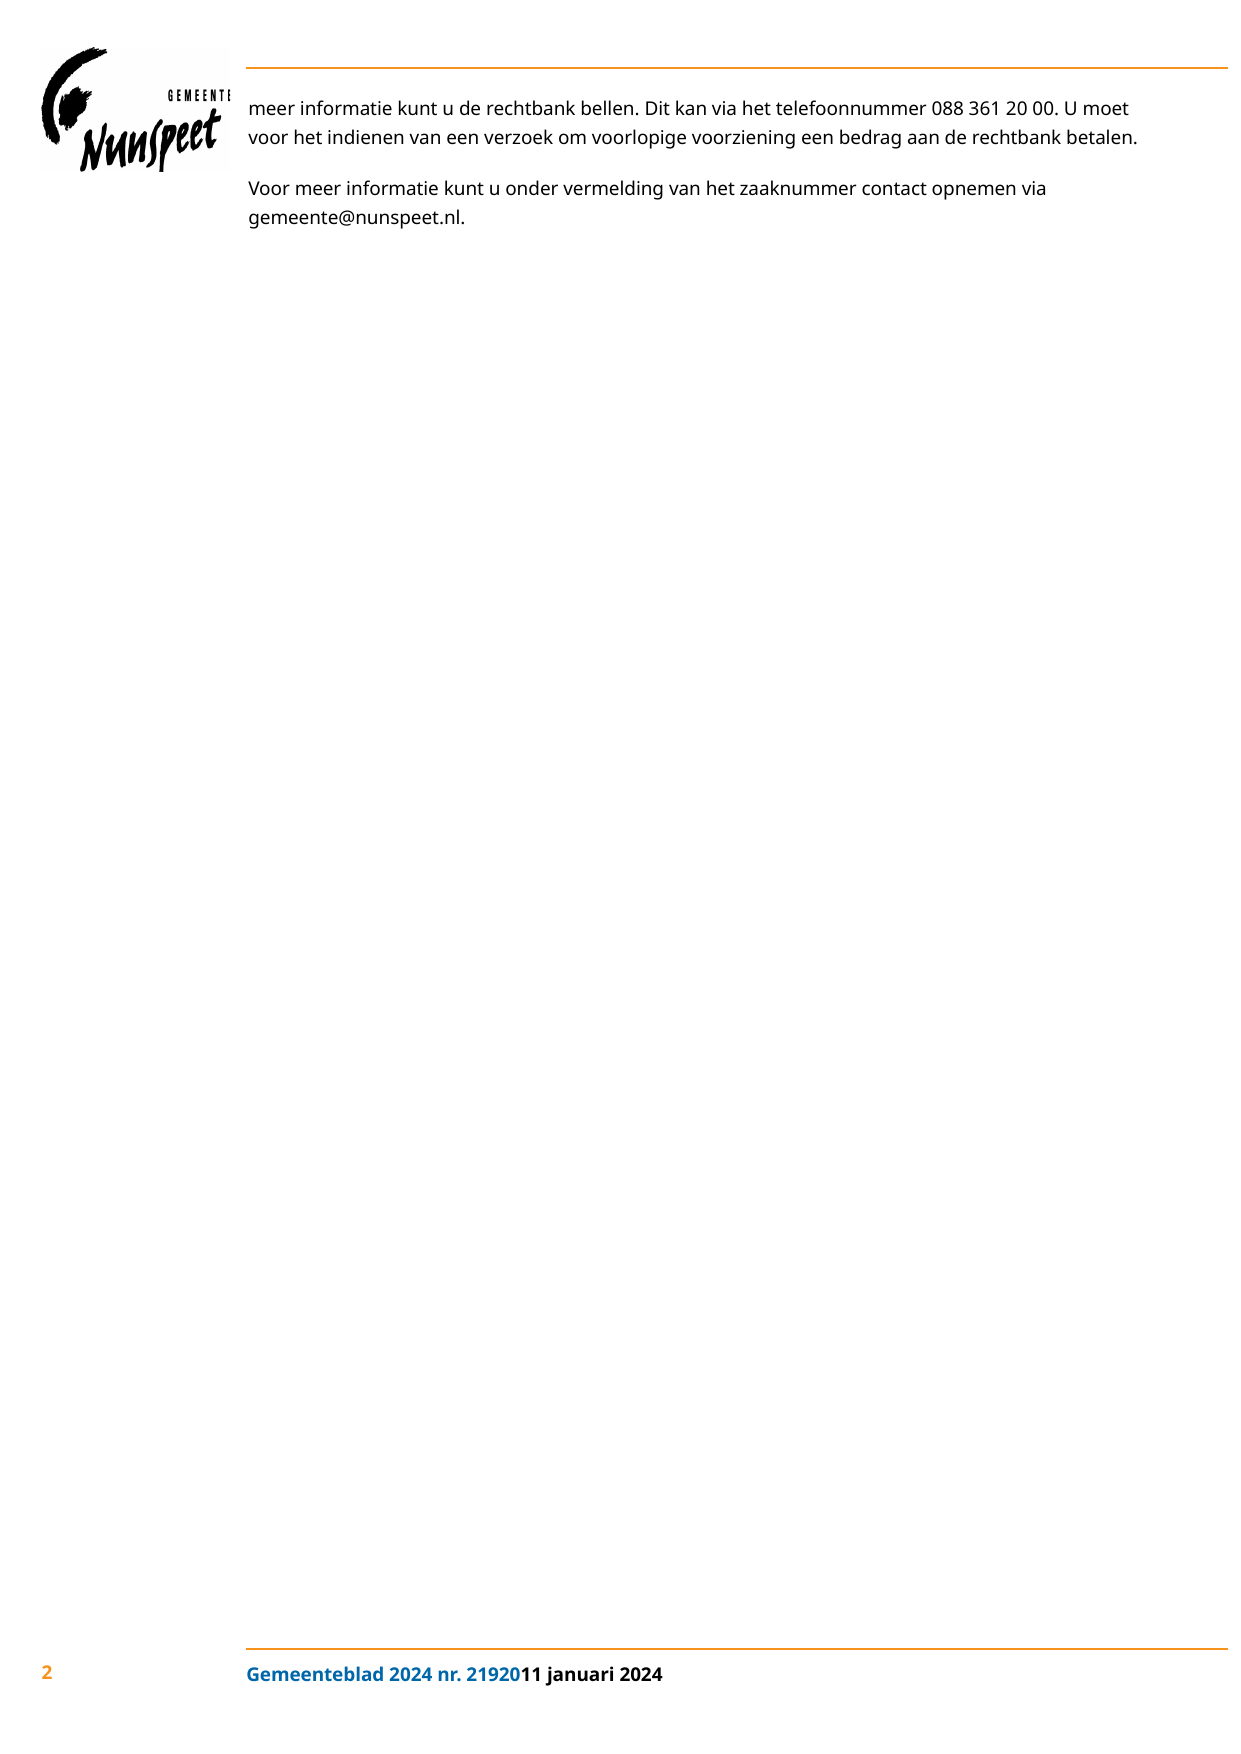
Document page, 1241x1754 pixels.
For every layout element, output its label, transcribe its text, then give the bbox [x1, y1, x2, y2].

text Voor meer informatie kunt u onder vermelding van het zaaknummer contact opnemen via gemeente@nunspeet.nl. [248, 175, 1152, 230]
text meer informatie kunt u de rechtbank bellen. Dit kan via het telefoonnummer 088 361 20 00. U moet voor het indienen van een verzoek om voorlopige voorziening een bedrag aan de rechtbank betalen. [248, 95, 1152, 150]
picture [41, 47, 231, 172]
